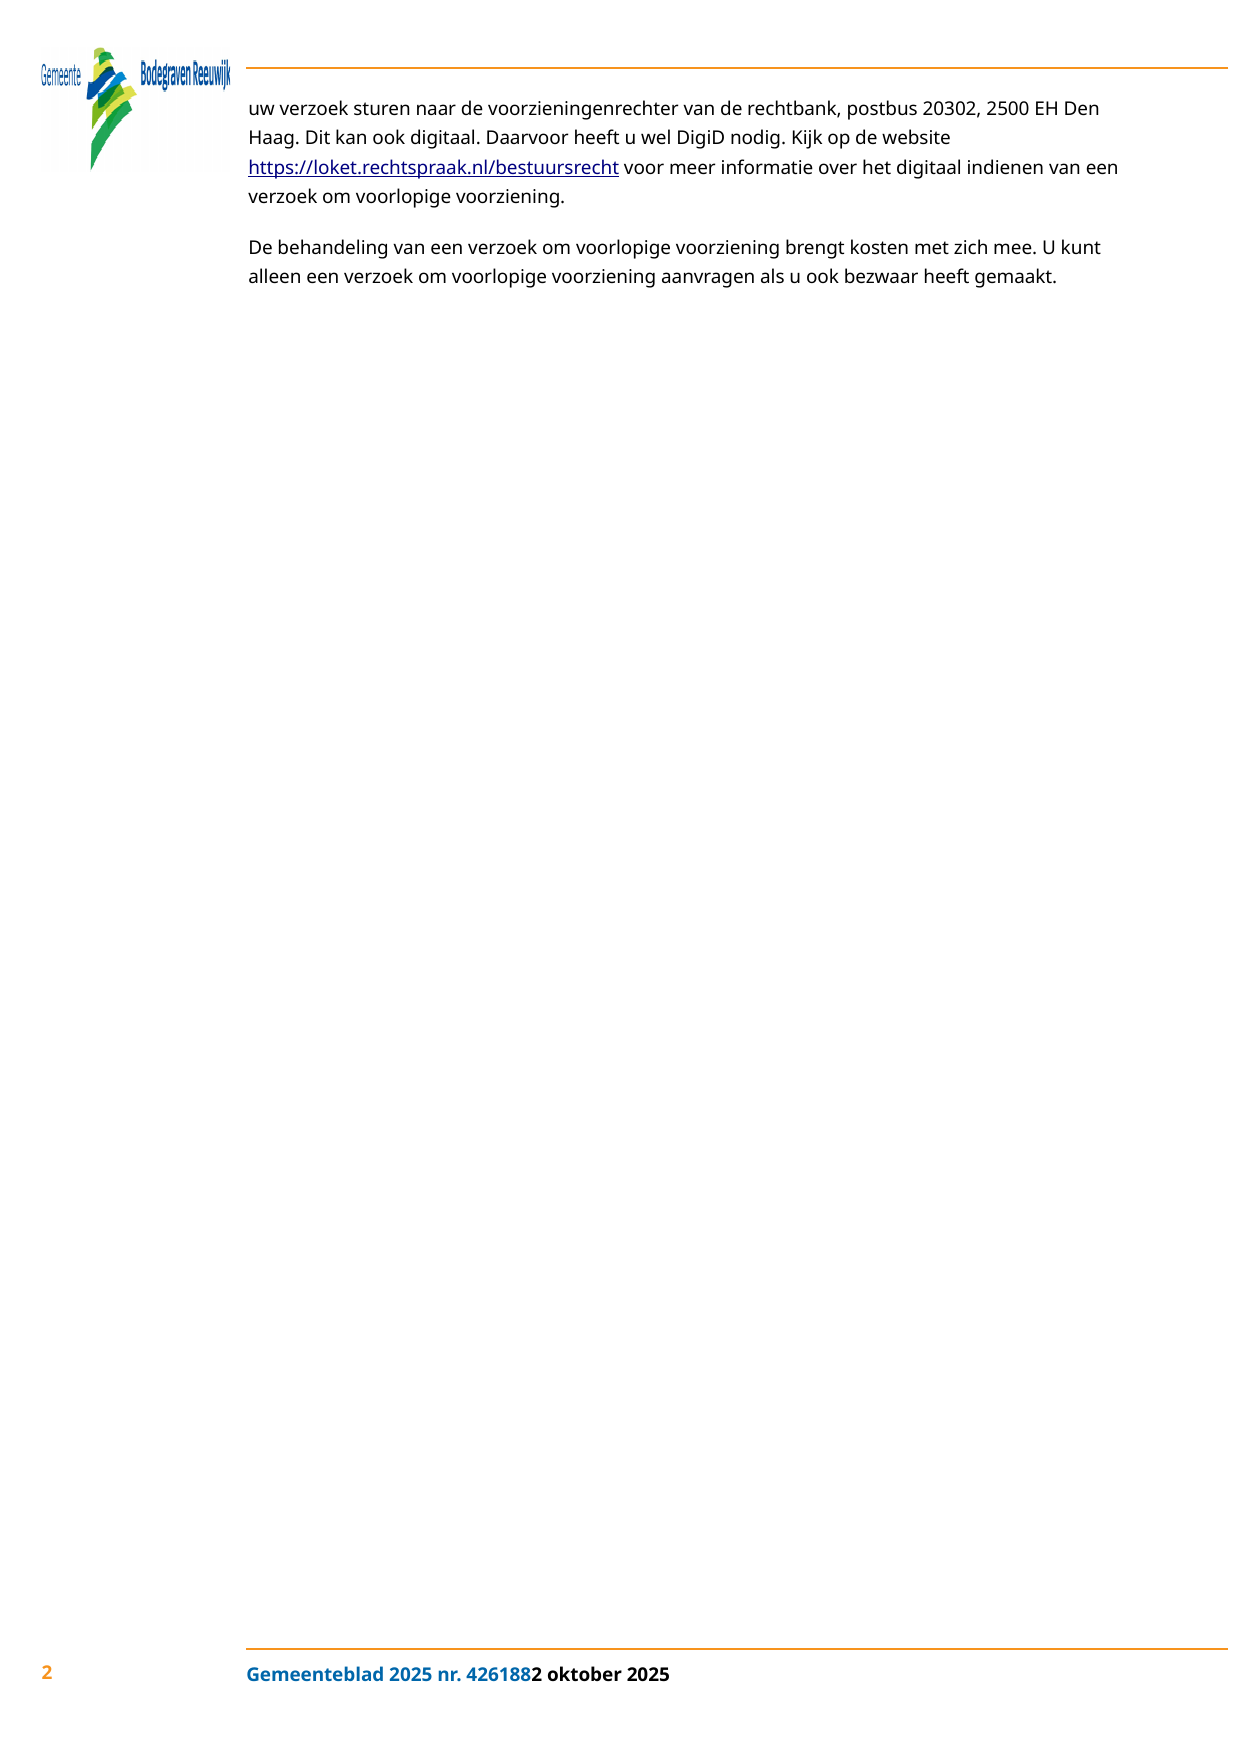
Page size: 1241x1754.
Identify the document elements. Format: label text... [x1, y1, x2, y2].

picture [41, 47, 231, 172]
text uw verzoek sturen naar de voorzieningenrechter van de rechtbank, postbus 20302, 2500 EH Den Haag. Dit kan ook digitaal. Daarvoor heeft u wel DigiD nodig. Kijk op de website https://loket.rechtspraak.nl/bestuursrecht voor meer informatie over het digitaal indienen van een verzoek om voorlopige voorziening. [248, 95, 1152, 209]
text De behandeling van een verzoek om voorlopige voorziening brengt kosten met zich mee. U kunt alleen een verzoek om voorlopige voorziening aanvragen als u ook bezwaar heeft gemaakt. [248, 234, 1152, 289]
